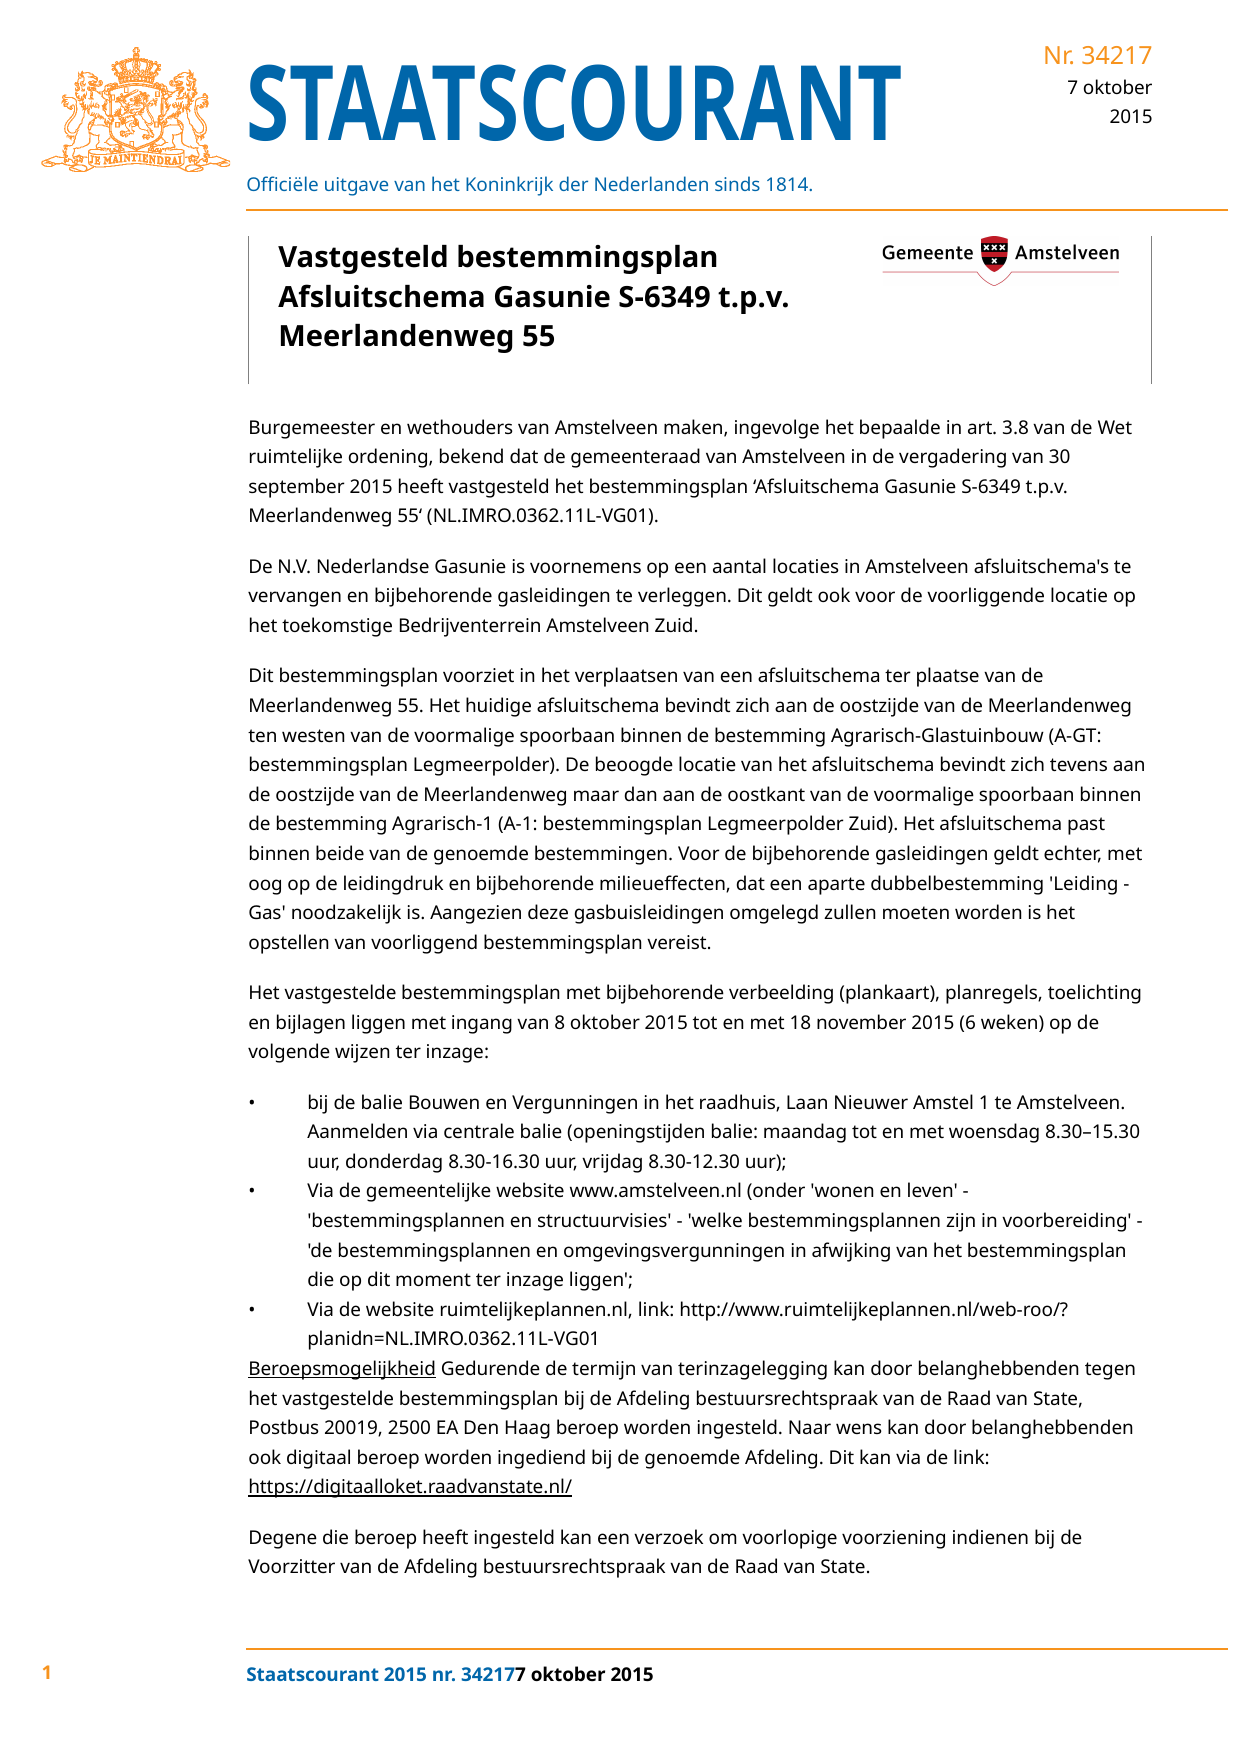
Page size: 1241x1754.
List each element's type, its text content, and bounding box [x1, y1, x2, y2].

picture [882, 236, 1119, 286]
table_header [850, 236, 1151, 384]
list bij de balie Bouwen en Vergunningen in het raadhuis, Laan Nieuwer Amstel 1 te Amstelveen. Aanmelden via centrale balie (openingstijden balie: maandag tot en met woensdag 8.30–15.30 uur, donderdag 8.30-16.30 uur, vrijdag 8.30-12.30 uur); [248, 1089, 1152, 1174]
text Burgemeester en wethouders van Amstelveen maken, ingevolge het bepaalde in art. 3.8 van de Wet ruimtelijke ordening, bekend dat de gemeenteraad van Amstelveen in de vergadering van 30 september 2015 heeft vastgesteld het bestemmingsplan ‘Afsluitschema Gasunie S-6349 t.p.v. Meerlandenweg 55‘ (NL.IMRO.0362.11L-VG01). [248, 414, 1152, 528]
text De N.V. Nederlandse Gasunie is voornemens op een aantal locaties in Amstelveen afsluitschema's te vervangen en bijbehorende gasleidingen te verleggen. Dit geldt ook voor de voorliggende locatie op het toekomstige Bedrijventerrein Amstelveen Zuid. [248, 553, 1152, 638]
list Via de gemeentelijke website www.amstelveen.nl (onder 'wonen en leven' - 'bestemmingsplannen en structuurvisies' - 'welke bestemmingsplannen zijn in voorbereiding' - 'de bestemmingsplannen en omgevingsvergunningen in afwijking van het bestemmingsplan die op dit moment ter inzage liggen'; [248, 1178, 1152, 1292]
table_header Vastgesteld bestemmingsplan Afsluitschema Gasunie S-6349 t.p.v. Meerlandenweg 55 [249, 236, 850, 384]
picture [41, 47, 231, 172]
text Beroepsmogelijkheid Gedurende de termijn van terinzagelegging kan door belanghebbenden tegen het vastgestelde bestemmingsplan bij de Afdeling bestuursrechtspraak van de Raad van State, Postbus 20019, 2500 EA Den Haag beroep worden ingesteld. Naar wens kan door belanghebbenden ook digitaal beroep worden ingediend bij de genoemde Afdeling. Dit kan via de link: https://digitaalloket.raadvanstate.nl/ [248, 1355, 1152, 1499]
text Degene die beroep heeft ingesteld kan een verzoek om voorlopige voorziening indienen bij de Voorzitter van de Afdeling bestuursrechtspraak van de Raad van State. [248, 1524, 1152, 1579]
text Dit bestemmingsplan voorziet in het verplaatsen van een afsluitschema ter plaatse van de Meerlandenweg 55. Het huidige afsluitschema bevindt zich aan de oostzijde van de Meerlandenweg ten westen van de voormalige spoorbaan binnen de bestemming Agrarisch-Glastuinbouw (A-GT: bestemmingsplan Legmeerpolder). De beoogde locatie van het afsluitschema bevindt zich tevens aan de oostzijde van de Meerlandenweg maar dan aan de oostkant van de voormalige spoorbaan binnen de bestemming Agrarisch-1 (A-1: bestemmingsplan Legmeerpolder Zuid). Het afsluitschema past binnen beide van de genoemde bestemmingen. Voor de bijbehorende gasleidingen geldt echter, met oog op de leidingdruk en bijbehorende milieueffecten, dat een aparte dubbelbestemming 'Leiding - Gas' noodzakelijk is. Aangezien deze gasbuisleidingen omgelegd zullen moeten worden is het opstellen van voorliggend bestemmingsplan vereist. [248, 663, 1152, 955]
list Via de website ruimtelijkeplannen.nl, link: http://www.ruimtelijkeplannen.nl/web-roo/?planidn=NL.IMRO.0362.11L-VG01 [248, 1296, 1152, 1351]
text Het vastgestelde bestemmingsplan met bijbehorende verbeelding (plankaart), planregels, toelichting en bijlagen liggen met ingang van 8 oktober 2015 tot en met 18 november 2015 (6 weken) op de volgende wijzen ter inzage: [248, 979, 1152, 1064]
